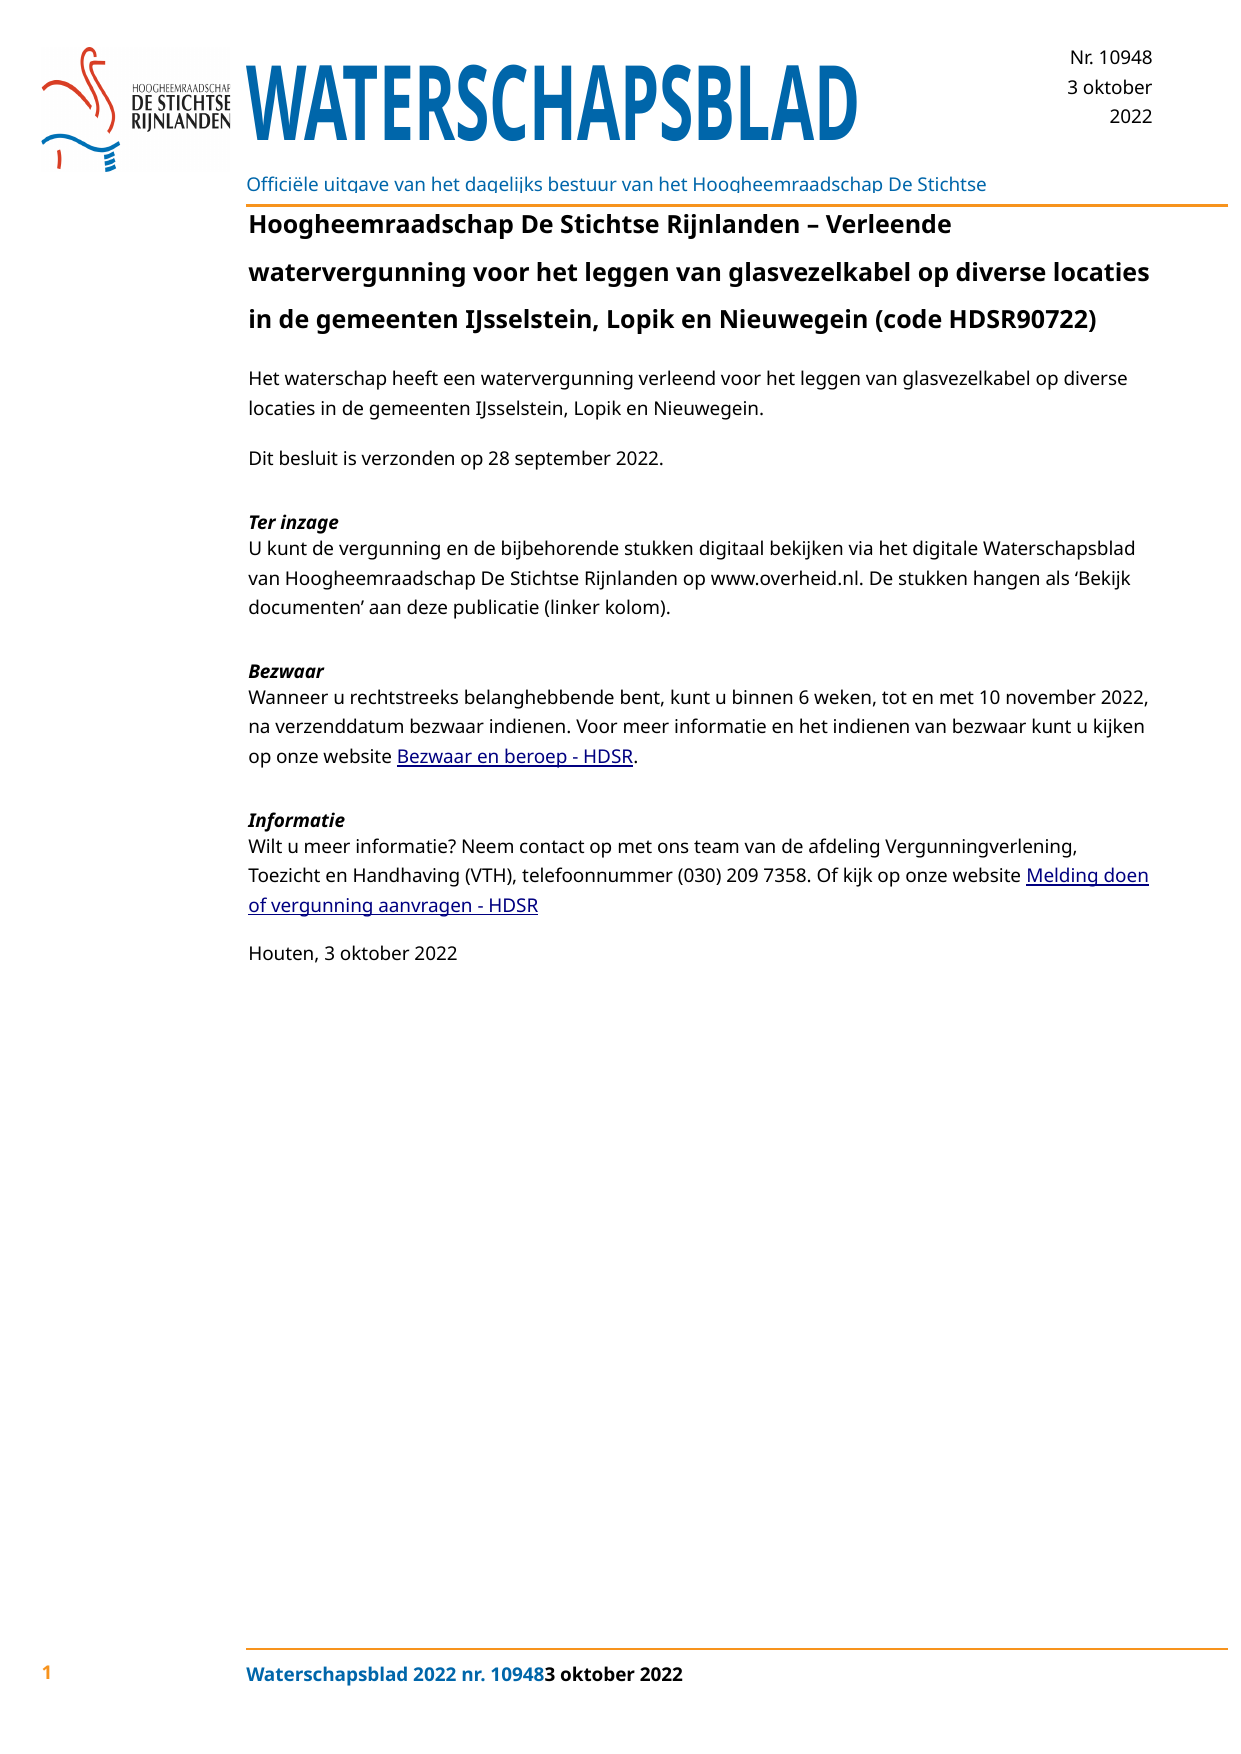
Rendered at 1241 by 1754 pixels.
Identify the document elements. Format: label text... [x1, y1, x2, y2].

text Het waterschap heeft een watervergunning verleend voor het leggen van glasvezelkabel op diverse locaties in de gemeenten IJsselstein, Lopik en Nieuwegein. [248, 366, 1152, 421]
text Ter inzage [248, 509, 1152, 535]
text Informatie [248, 807, 1152, 833]
text Wanneer u rechtstreeks belanghebbende bent, kunt u binnen 6 weken, tot en met 10 november 2022, na verzenddatum bezwaar indienen. Voor meer informatie en het indienen van bezwaar kunt u kijken op onze website Bezwaar en beroep - HDSR. [248, 684, 1152, 769]
text U kunt de vergunning en de bijbehorende stukken digitaal bekijken via het digitale Waterschapsblad van Hoogheemraadschap De Stichtse Rijnlanden op www.overheid.nl. De stukken hangen als ‘Bekijk documenten’ aan deze publicatie (linker kolom). [248, 535, 1152, 620]
text Houten, 3 oktober 2022 [248, 940, 1152, 966]
text Dit besluit is verzonden op 28 september 2022. [248, 446, 1152, 471]
text Wilt u meer informatie? Neem contact op met ons team van de afdeling Vergunningverlening, Toezicht en Handhaving (VTH), telefoonnummer (030) 209 7358. Of kijk op onze website Melding doen of vergunning aanvragen - HDSR [248, 833, 1152, 918]
picture [41, 47, 231, 172]
text Bezwaar [248, 658, 1152, 684]
text Hoogheemraadschap De Stichtse Rijnlanden – Verleende watervergunning voor het leggen van glasvezelkabel op diverse locaties in de gemeenten IJsselstein, Lopik en Nieuwegein (code HDSR90722) [248, 207, 1152, 336]
